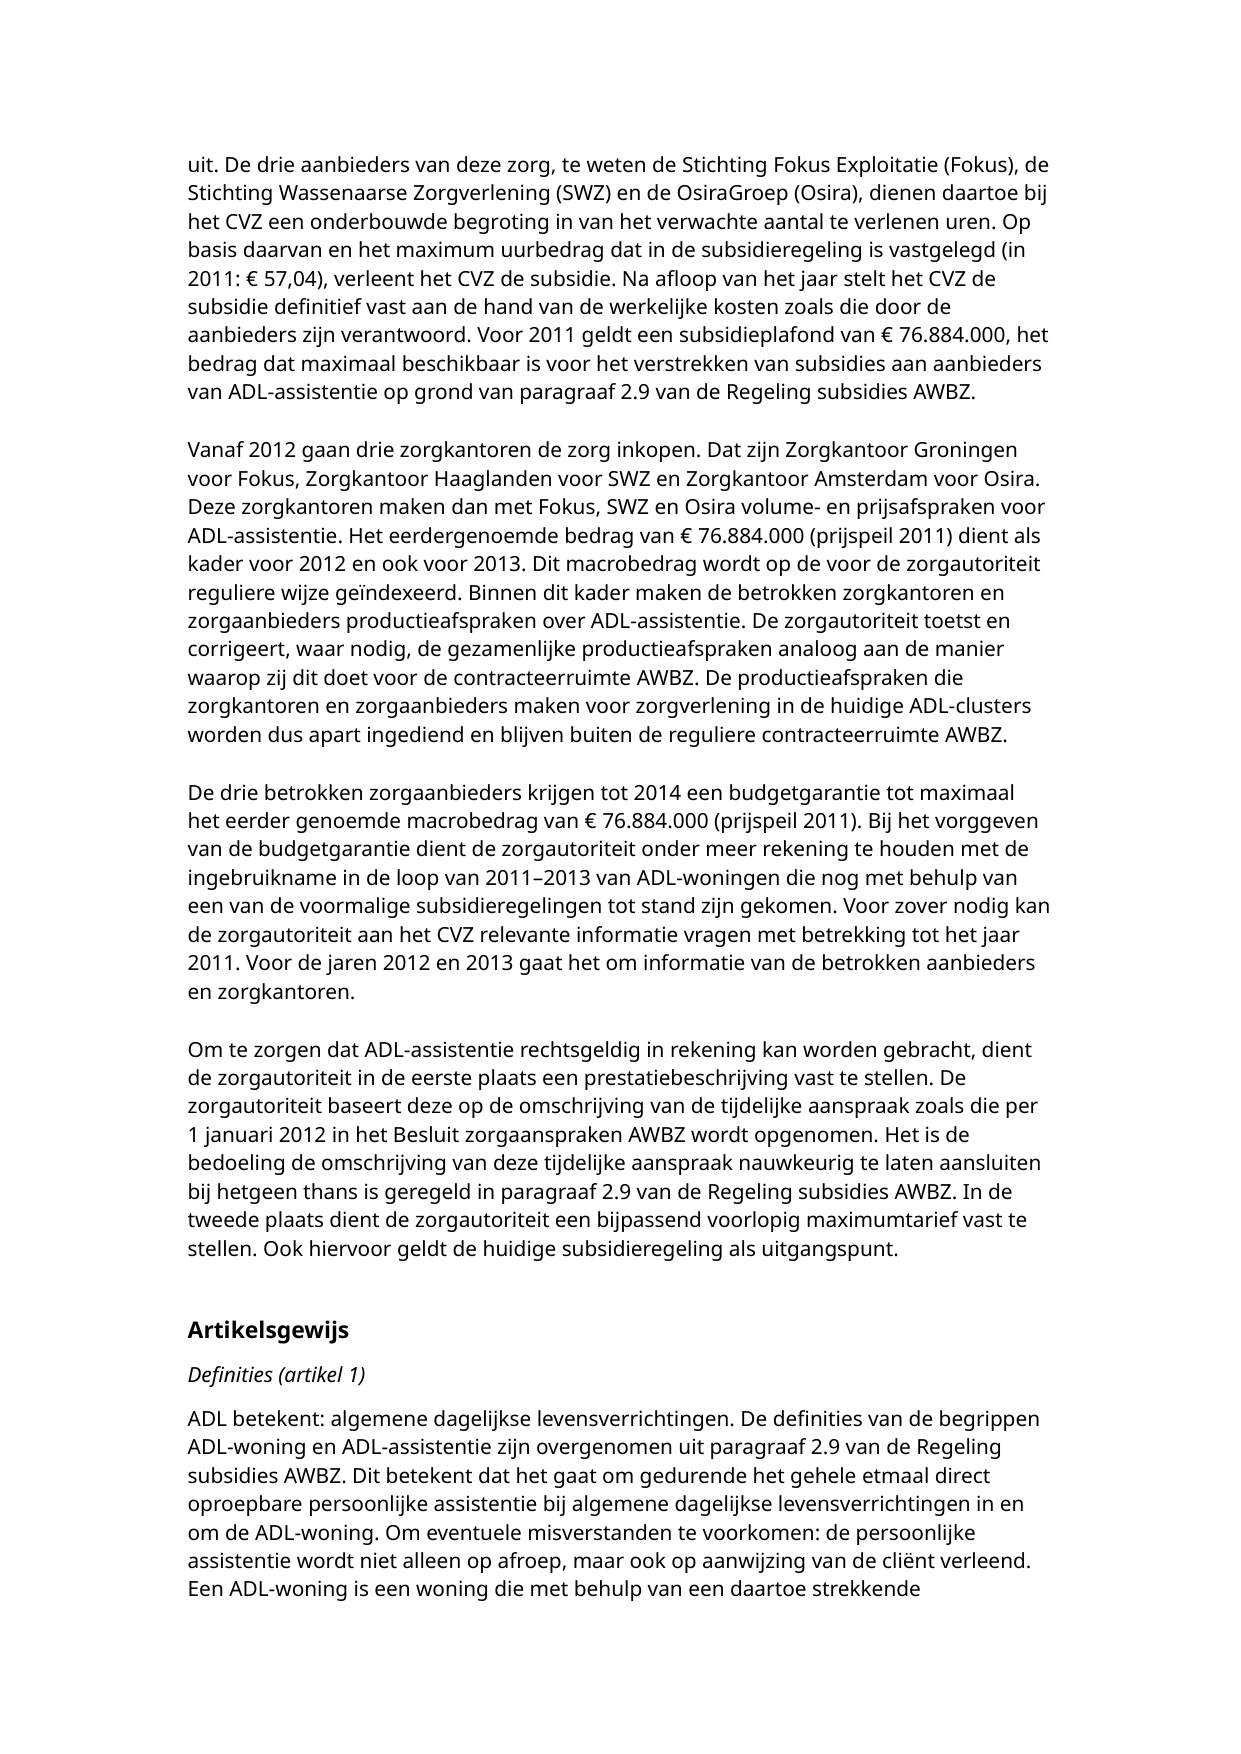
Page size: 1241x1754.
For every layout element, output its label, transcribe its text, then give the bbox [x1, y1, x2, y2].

text Vanaf 2012 gaan drie zorgkantoren de zorg inkopen. Dat zijn Zorgkantoor Groningen voor Fokus, Zorgkantoor Haaglanden voor SWZ en Zorgkantoor Amsterdam voor Osira. Deze zorgkantoren maken dan met Fokus, SWZ en Osira volume- en prijsafspraken voor ADL-assistentie. Het eerdergenoemde bedrag van € 76.884.000 (prijspeil 2011) dient als kader voor 2012 en ook voor 2013. Dit macrobedrag wordt op de voor de zorgautoriteit reguliere wijze geïndexeerd. Binnen dit kader maken de betrokken zorgkantoren en zorgaanbieders productieafspraken over ADL-assistentie. De zorgautoriteit toetst en corrigeert, waar nodig, de gezamenlijke productieafspraken analoog aan de manier waarop zij dit doet voor de contracteerruimte AWBZ. De productieafspraken die zorgkantoren en zorgaanbieders maken voor zorgverlening in de huidige ADL-clusters worden dus apart ingediend en blijven buiten de reguliere contracteerruimte AWBZ. [187, 435, 1053, 748]
text De drie betrokken zorgaanbieders krijgen tot 2014 een budgetgarantie tot maximaal het eerder genoemde macrobedrag van € 76.884.000 (prijspeil 2011). Bij het vorggeven van de budgetgarantie dient de zorgautoriteit onder meer rekening te houden met de ingebruikname in de loop van 2011–2013 van ADL-woningen die nog met behulp van een van de voormalige subsidieregelingen tot stand zijn gekomen. Voor zover nodig kan de zorgautoriteit aan het CVZ relevante informatie vragen met betrekking tot het jaar 2011. Voor de jaren 2012 en 2013 gaat het om informatie van de betrokken aanbieders en zorgkantoren. [187, 778, 1053, 1005]
text Om te zorgen dat ADL-assistentie rechtsgeldig in rekening kan worden gebracht, dient de zorgautoriteit in de eerste plaats een prestatiebeschrijving vast te stellen. De zorgautoriteit baseert deze op de omschrijving van de tijdelijke aanspraak zoals die per 1 januari 2012 in het Besluit zorgaanspraken AWBZ wordt opgenomen. Het is de bedoeling de omschrijving van deze tijdelijke aanspraak nauwkeurig te laten aansluiten bij hetgeen thans is geregeld in paragraaf 2.9 van de Regeling subsidies AWBZ. In de tweede plaats dient de zorgautoriteit een bijpassend voorlopig maximumtarief vast te stellen. Ook hiervoor geldt de huidige subsidieregeling als uitgangspunt. [187, 1035, 1053, 1262]
subtitle Artikelsgewijs [187, 1314, 1053, 1345]
text uit. De drie aanbieders van deze zorg, te weten de Stichting Fokus Exploitatie (Fokus), de Stichting Wassenaarse Zorgverlening (SWZ) en de OsiraGroep (Osira), dienen daartoe bij het CVZ een onderbouwde begroting in van het verwachte aantal te verlenen uren. Op basis daarvan en het maximum uurbedrag dat in de subsidieregeling is vastgelegd (in 2011: € 57,04), verleent het CVZ de subsidie. Na afloop van het jaar stelt het CVZ de subsidie definitief vast aan de hand van de werkelijke kosten zoals die door de aanbieders zijn verantwoord. Voor 2011 geldt een subsidieplafond van € 76.884.000, het bedrag dat maximaal beschikbaar is voor het verstrekken van subsidies aan aanbieders van ADL-assistentie op grond van paragraaf 2.9 van de Regeling subsidies AWBZ. [187, 150, 1053, 406]
text ADL betekent: algemene dagelijkse levensverrichtingen. De definities van de begrippen ADL-woning en ADL-assistentie zijn overgenomen uit paragraaf 2.9 van de Regeling subsidies AWBZ. Dit betekent dat het gaat om gedurende het gehele etmaal direct oproepbare persoonlijke assistentie bij algemene dagelijkse levensverrichtingen in en om de ADL-woning. Om eventuele misverstanden te voorkomen: de persoonlijke assistentie wordt niet alleen op afroep, maar ook op aanwijzing van de cliënt verleend. Een ADL-woning is een woning die met behulp van een daartoe strekkende [187, 1404, 1053, 1603]
text Definities (artikel 1) [187, 1360, 1053, 1389]
